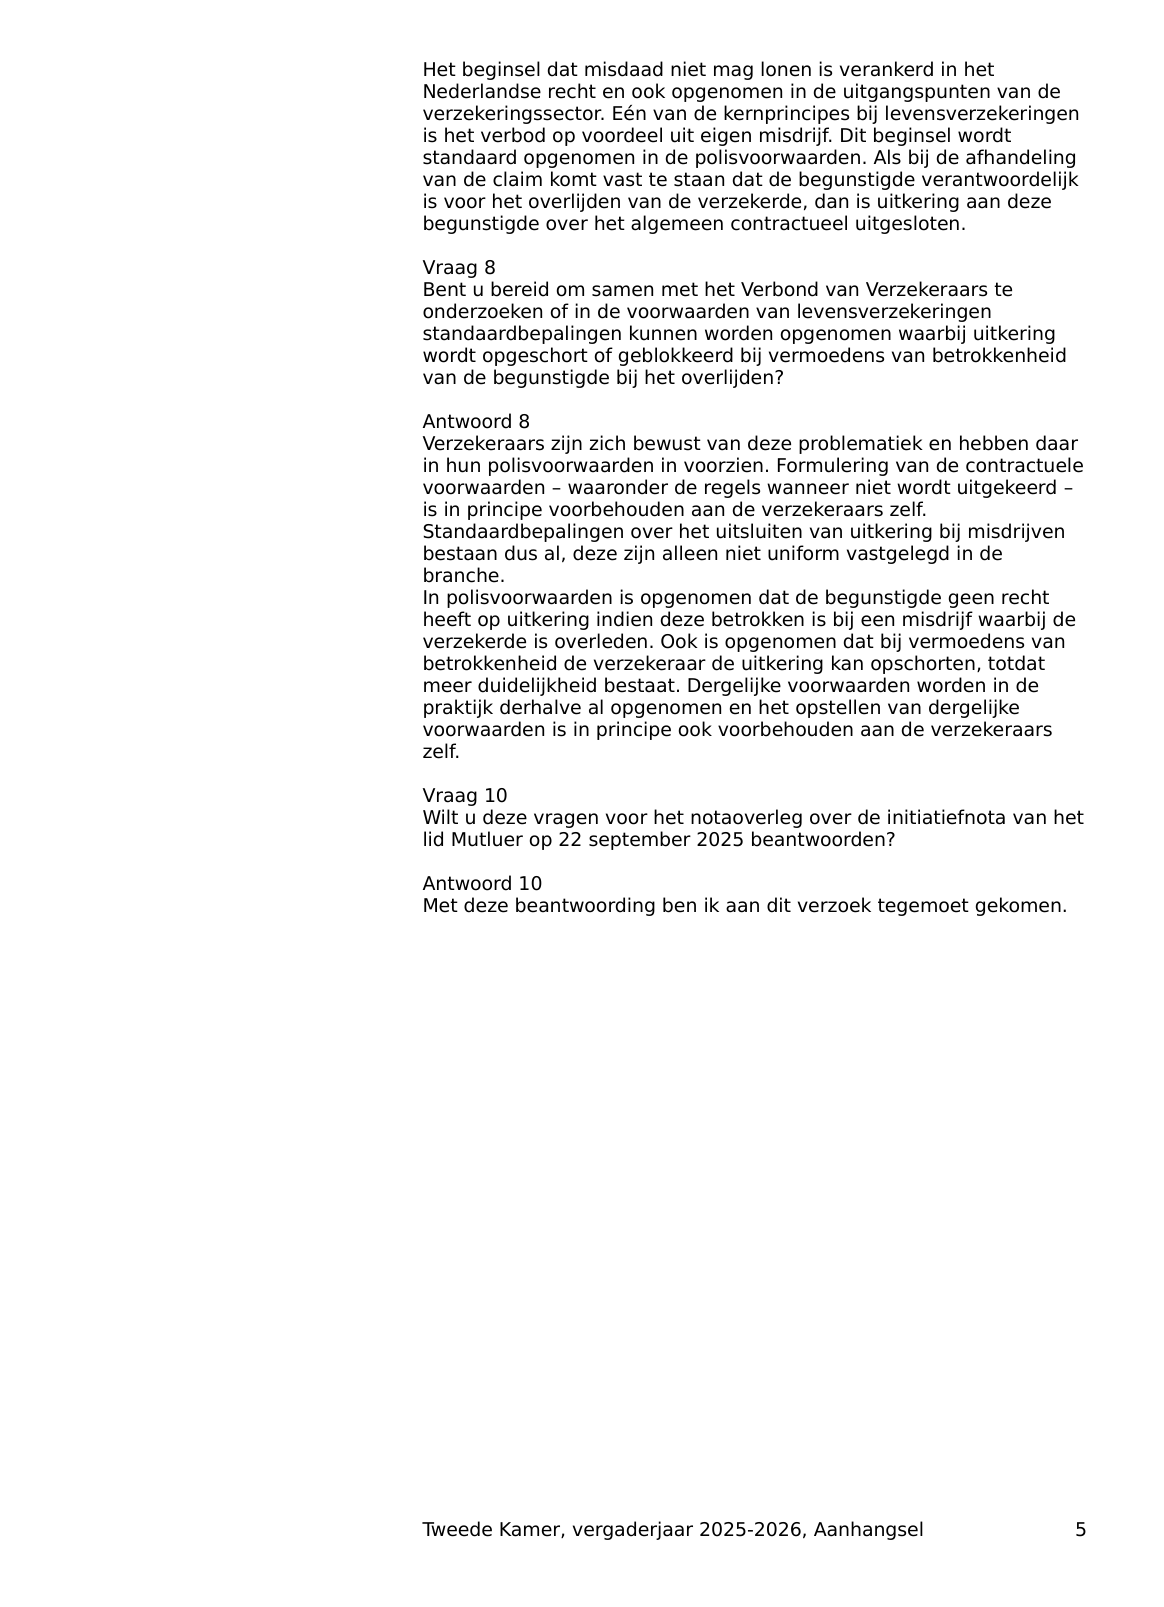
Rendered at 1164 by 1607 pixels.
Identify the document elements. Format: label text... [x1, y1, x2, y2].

text Het beginsel dat misdaad niet mag lonen is verankerd in het Nederlandse recht en ook opgenomen in de uitgangspunten van de verzekeringssector. Eén van de kernprincipes bij levensverzekeringen is het verbod op voordeel uit eigen misdrijf. Dit beginsel wordt standaard opgenomen in de polisvoorwaarden. Als bij de afhandeling van de claim komt vast te staan dat de begunstigde verantwoordelijk is voor het overlijden van de verzekerde, dan is uitkering aan deze begunstigde over het algemeen contractueel uitgesloten. [422, 59, 1087, 235]
text Verzekeraars zijn zich bewust van deze problematiek en hebben daar in hun polisvoorwaarden in voorzien. Formulering van de contractuele voorwaarden – waaronder de regels wanneer niet wordt uitgekeerd – is in principe voorbehouden aan de verzekeraars zelf. Standaardbepalingen over het uitsluiten van uitkering bij misdrijven bestaan dus al, deze zijn alleen niet uniform vastgelegd in de branche. [422, 433, 1087, 587]
text Wilt u deze vragen voor het notaoverleg over de initiatiefnota van het lid Mutluer op 22 september 2025 beantwoorden? [422, 807, 1087, 851]
text In polisvoorwaarden is opgenomen dat de begunstigde geen recht heeft op uitkering indien deze betrokken is bij een misdrijf waarbij de verzekerde is overleden. Ook is opgenomen dat bij vermoedens van betrokkenheid de verzekeraar de uitkering kan opschorten, totdat meer duidelijkheid bestaat. Dergelijke voorwaarden worden in de praktijk derhalve al opgenomen en het opstellen van dergelijke voorwaarden is in principe ook voorbehouden aan de verzekeraars zelf. [422, 587, 1087, 763]
text Vraag 10 [422, 785, 1087, 807]
text Antwoord 8 [422, 411, 1087, 433]
text Vraag 8 [422, 257, 1087, 279]
text Antwoord 10 [422, 873, 1087, 895]
text Met deze beantwoording ben ik aan dit verzoek tegemoet gekomen. [422, 895, 1087, 917]
text Bent u bereid om samen met het Verbond van Verzekeraars te onderzoeken of in de voorwaarden van levensverzekeringen standaardbepalingen kunnen worden opgenomen waarbij uitkering wordt opgeschort of geblokkeerd bij vermoedens van betrokkenheid van de begunstigde bij het overlijden? [422, 279, 1087, 389]
